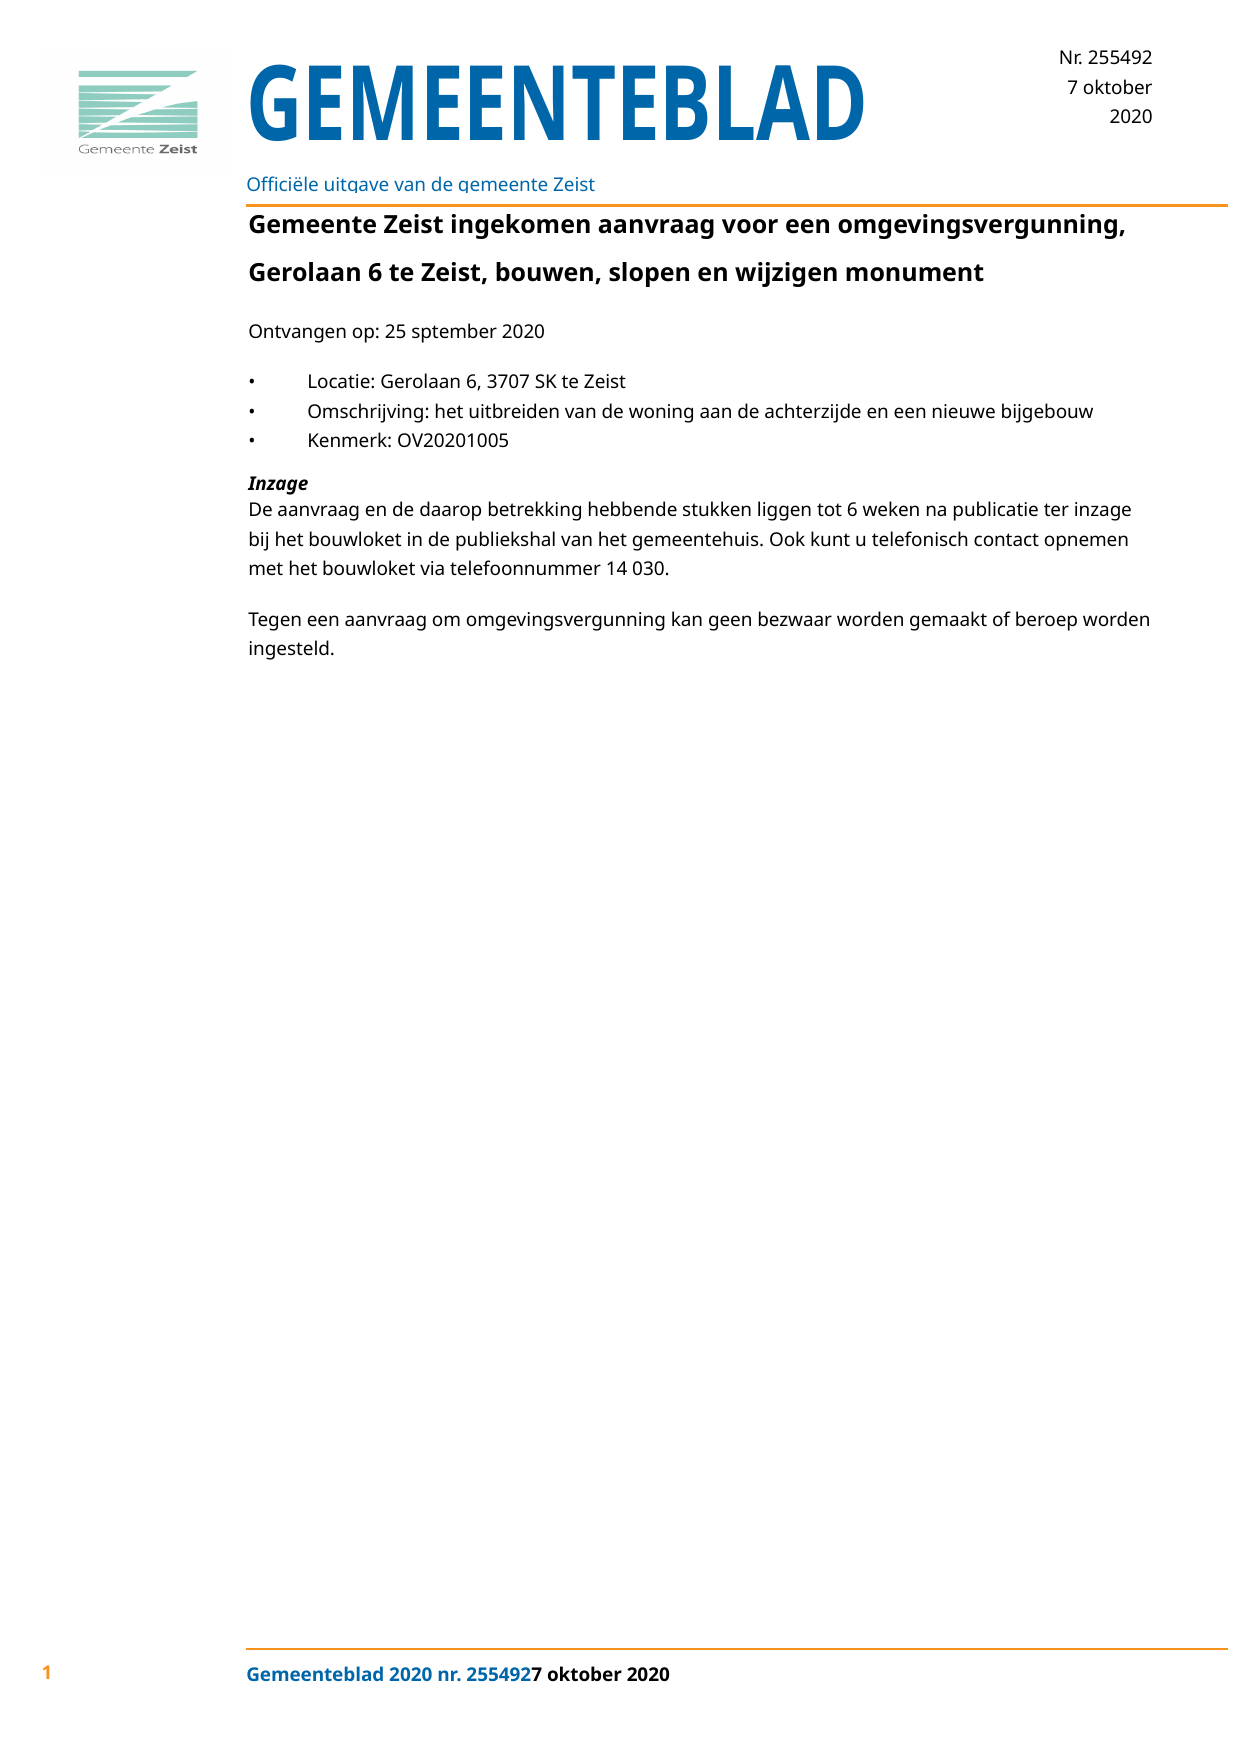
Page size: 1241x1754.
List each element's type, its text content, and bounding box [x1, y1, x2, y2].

list Locatie: Gerolaan 6, 3707 SK te Zeist [248, 368, 1152, 394]
text Tegen een aanvraag om omgevingsvergunning kan geen bezwaar worden gemaakt of beroep worden ingesteld. [248, 606, 1152, 661]
picture [41, 47, 231, 172]
text Inzage [248, 471, 1152, 496]
text Ontvangen op: 25 sptember 2020 [248, 318, 1152, 344]
list Omschrijving: het uitbreiden van de woning aan de achterzijde en een nieuwe bijgebouw [248, 398, 1152, 424]
text Gemeente Zeist ingekomen aanvraag voor een omgevingsvergunning, Gerolaan 6 te Zeist, bouwen, slopen en wijzigen monument [248, 207, 1152, 288]
list Kenmerk: OV20201005 [248, 427, 1152, 453]
text De aanvraag en de daarop betrekking hebbende stukken liggen tot 6 weken na publicatie ter inzage bij het bouwloket in de publiekshal van het gemeentehuis. Ook kunt u telefonisch contact opnemen met het bouwloket via telefoonnummer 14 030. [248, 496, 1152, 581]
